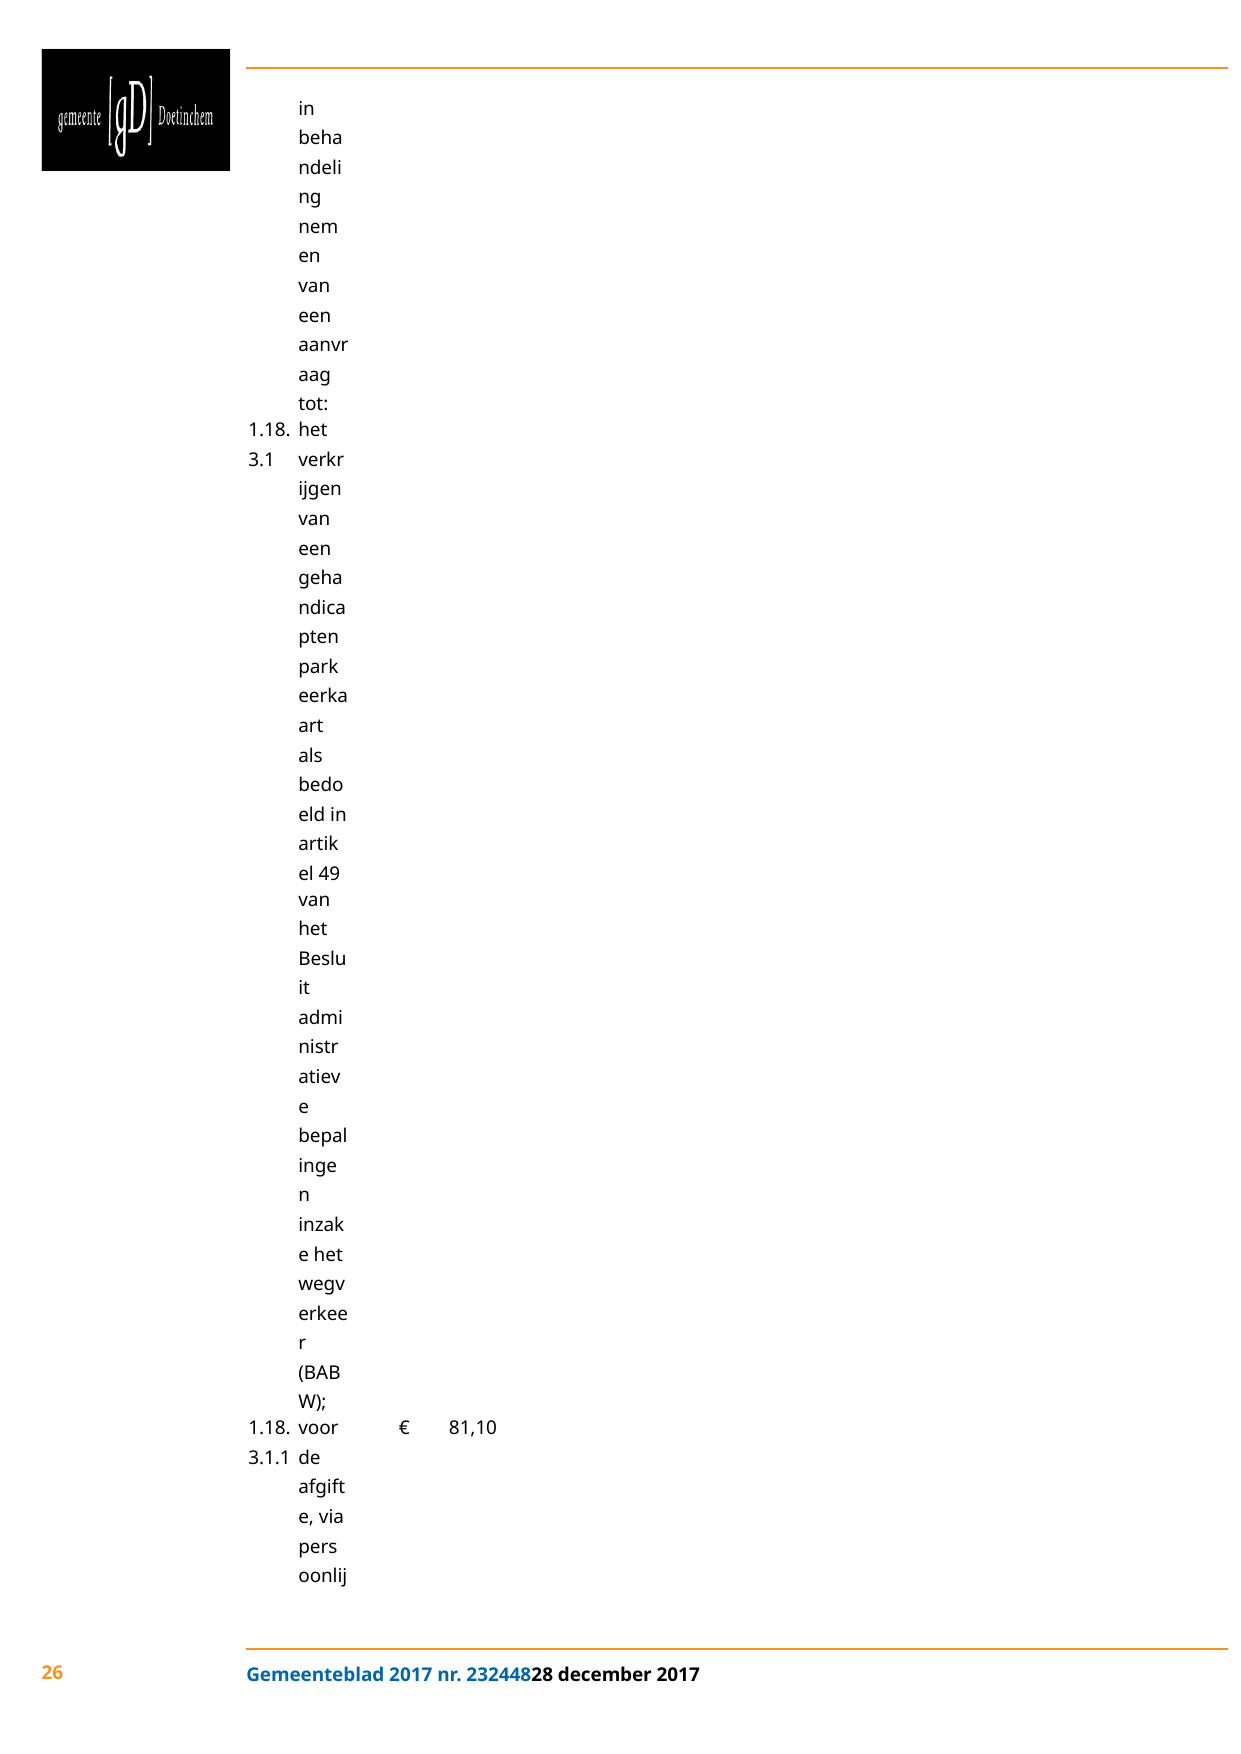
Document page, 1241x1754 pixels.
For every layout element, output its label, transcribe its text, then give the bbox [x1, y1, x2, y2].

table_cell [348, 95, 398, 416]
table_cell [399, 95, 449, 416]
picture [41, 47, 231, 172]
table_cell [248, 95, 298, 416]
table_cell 1.18.3.1 [248, 416, 298, 886]
table_cell 1.18.3.1.1 [248, 1415, 298, 1588]
table_cell [348, 416, 398, 886]
table_cell [248, 886, 298, 1414]
table_cell van het Besluit administratieve bepalingen inzake het wegverkeer (BABW); [298, 886, 348, 1414]
table_cell 81,10 [449, 1415, 499, 1588]
table_cell [348, 1415, 398, 1588]
table_cell het verkrijgen van een gehandicaptenparkeerkaart als bedoeld in artikel 49 [298, 416, 348, 886]
table_cell [348, 886, 398, 1414]
table_cell in behandeling nemen van een aanvraag tot: [298, 95, 348, 416]
table_cell voor de afgifte, via persoonlij [298, 1415, 348, 1588]
table_cell € [399, 1415, 449, 1588]
